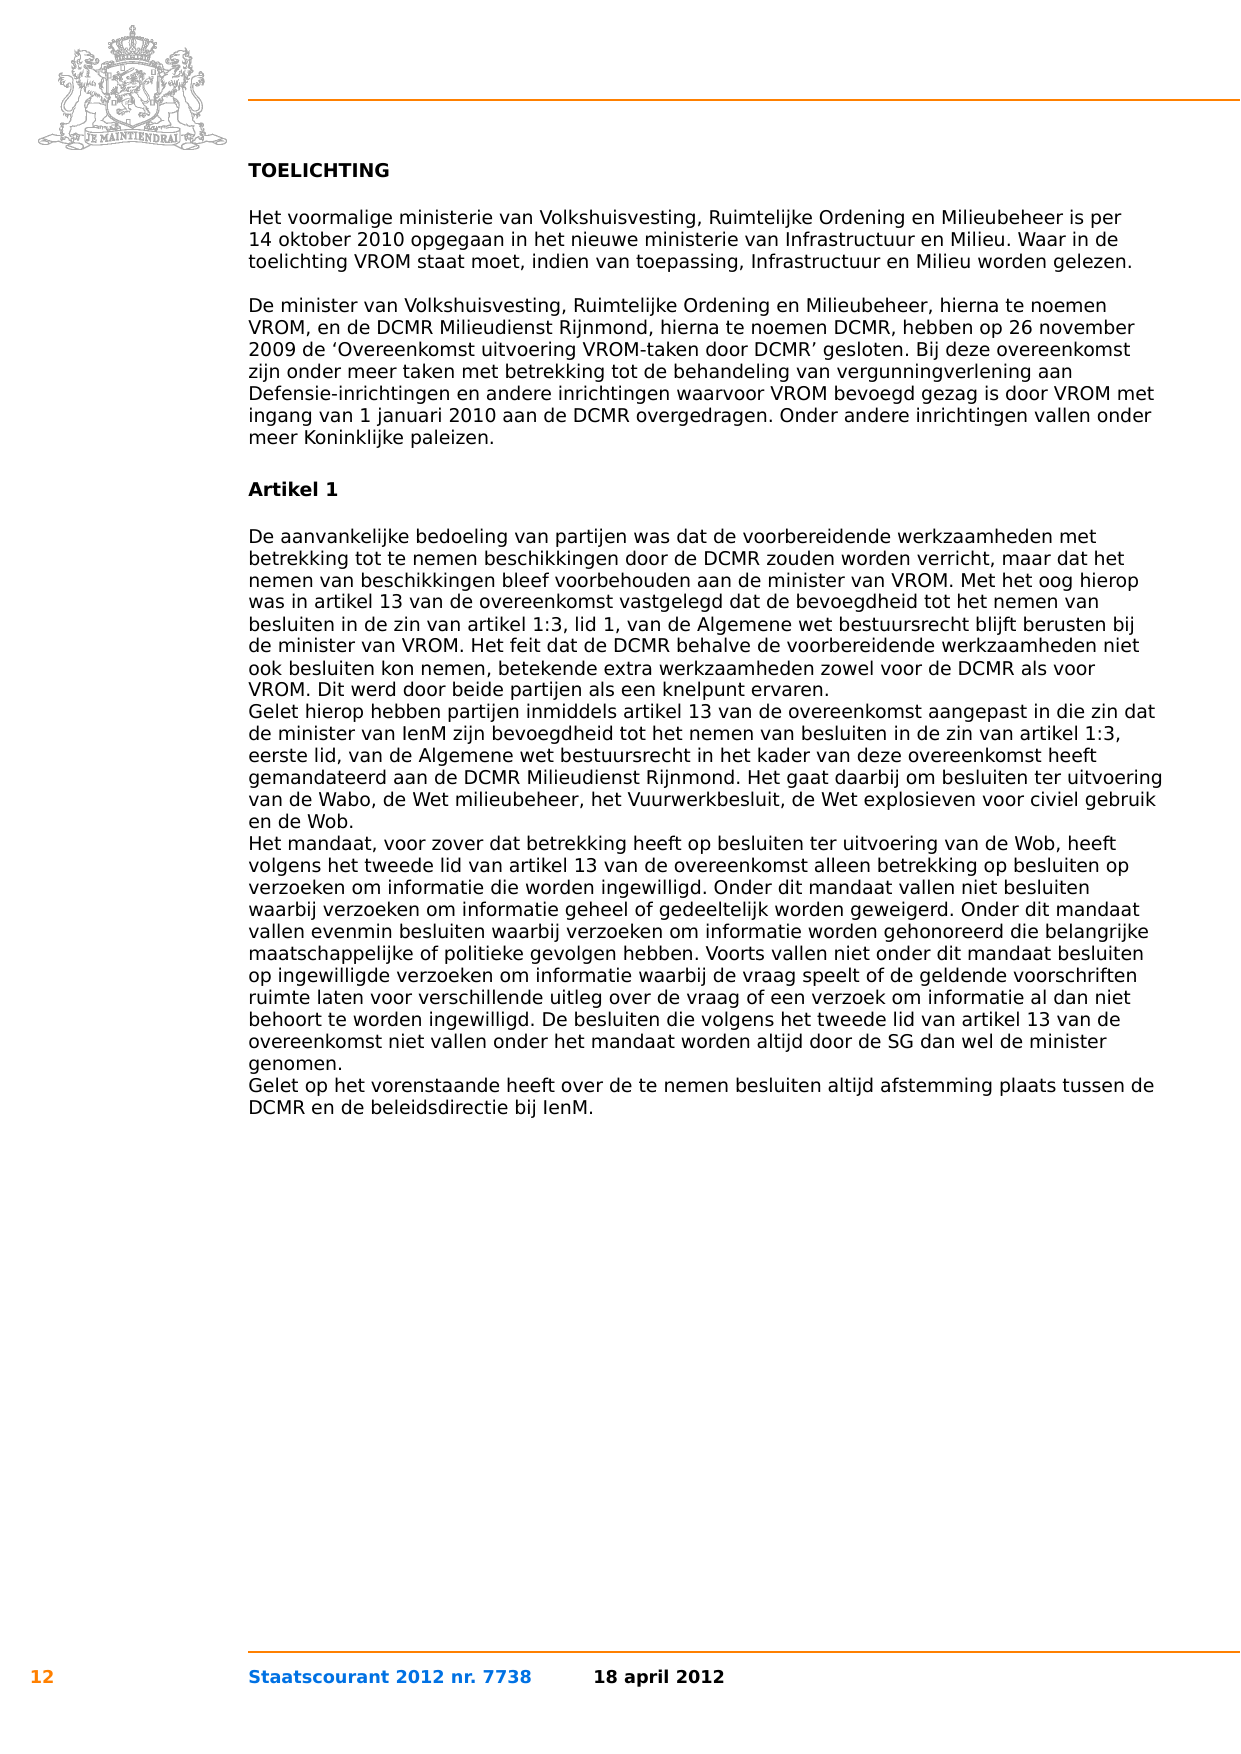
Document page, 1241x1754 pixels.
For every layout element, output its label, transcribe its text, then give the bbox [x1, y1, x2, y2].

text Het mandaat, voor zover dat betrekking heeft op besluiten ter uitvoering van de Wob, heeft volgens het tweede lid van artikel 13 van de overeenkomst alleen betrekking op besluiten op verzoeken om informatie die worden ingewilligd. Onder dit mandaat vallen niet besluiten waarbij verzoeken om informatie geheel of gedeeltelijk worden geweigerd. Onder dit mandaat vallen evenmin besluiten waarbij verzoeken om informatie worden gehonoreerd die belangrijke maatschappelijke of politieke gevolgen hebben. Voorts vallen niet onder dit mandaat besluiten op ingewilligde verzoeken om informatie waarbij de vraag speelt of de geldende voorschriften ruimte laten voor verschillende uitleg over de vraag of een verzoek om informatie al dan niet behoort te worden ingewilligd. De besluiten die volgens het tweede lid van artikel 13 van de overeenkomst niet vallen onder het mandaat worden altijd door de SG dan wel de minister genomen. [248, 833, 1163, 1075]
text Gelet hierop hebben partijen inmiddels artikel 13 van de overeenkomst aangepast in die zin dat de minister van IenM zijn bevoegdheid tot het nemen van besluiten in de zin van artikel 1:3, eerste lid, van de Algemene wet bestuursrecht in het kader van deze overeenkomst heeft gemandateerd aan de DCMR Milieudienst Rijnmond. Het gaat daarbij om besluiten ter uitvoering van de Wabo, de Wet milieubeheer, het Vuurwerkbesluit, de Wet explosieven voor civiel gebruik en de Wob. [248, 701, 1163, 833]
text Gelet op het vorenstaande heeft over de te nemen besluiten altijd afstemming plaats tussen de DCMR en de beleidsdirectie bij IenM. [248, 1075, 1163, 1119]
text De aanvankelijke bedoeling van partijen was dat de voorbereidende werkzaamheden met betrekking tot te nemen beschikkingen door de DCMR zouden worden verricht, maar dat het nemen van beschikkingen bleef voorbehouden aan de minister van VROM. Met het oog hierop was in artikel 13 van de overeenkomst vastgelegd dat de bevoegdheid tot het nemen van besluiten in de zin van artikel 1:3, lid 1, van de Algemene wet bestuursrecht blijft berusten bij de minister van VROM. Het feit dat de DCMR behalve de voorbereidende werkzaamheden niet ook besluiten kon nemen, betekende extra werkzaamheden zowel voor de DCMR als voor VROM. Dit werd door beide partijen als een knelpunt ervaren. [248, 526, 1163, 701]
text De minister van Volkshuisvesting, Ruimtelijke Ordening en Milieubeheer, hierna te noemen VROM, en de DCMR Milieudienst Rijnmond, hierna te noemen DCMR, hebben op 26 november 2009 de ‘Overeenkomst uitvoering VROM-taken door DCMR’ gesloten. Bij deze overeenkomst zijn onder meer taken met betrekking tot de behandeling van vergunningverlening aan Defensie-inrichtingen en andere inrichtingen waarvoor VROM bevoegd gezag is door VROM met ingang van 1 januari 2010 aan de DCMR overgedragen. Onder andere inrichtingen vallen onder meer Koninklijke paleizen. [248, 295, 1163, 448]
picture [38, 25, 227, 150]
text Het voormalige ministerie van Volkshuisvesting, Ruimtelijke Ordening en Milieubeheer is per 14 oktober 2010 opgegaan in het nieuwe ministerie van Infrastructuur en Milieu. Waar in de toelichting VROM staat moet, indien van toepassing, Infrastructuur en Milieu worden gelezen. [248, 207, 1163, 273]
subtitle TOELICHTING [248, 160, 1163, 182]
subtitle Artikel 1 [248, 478, 1163, 501]
